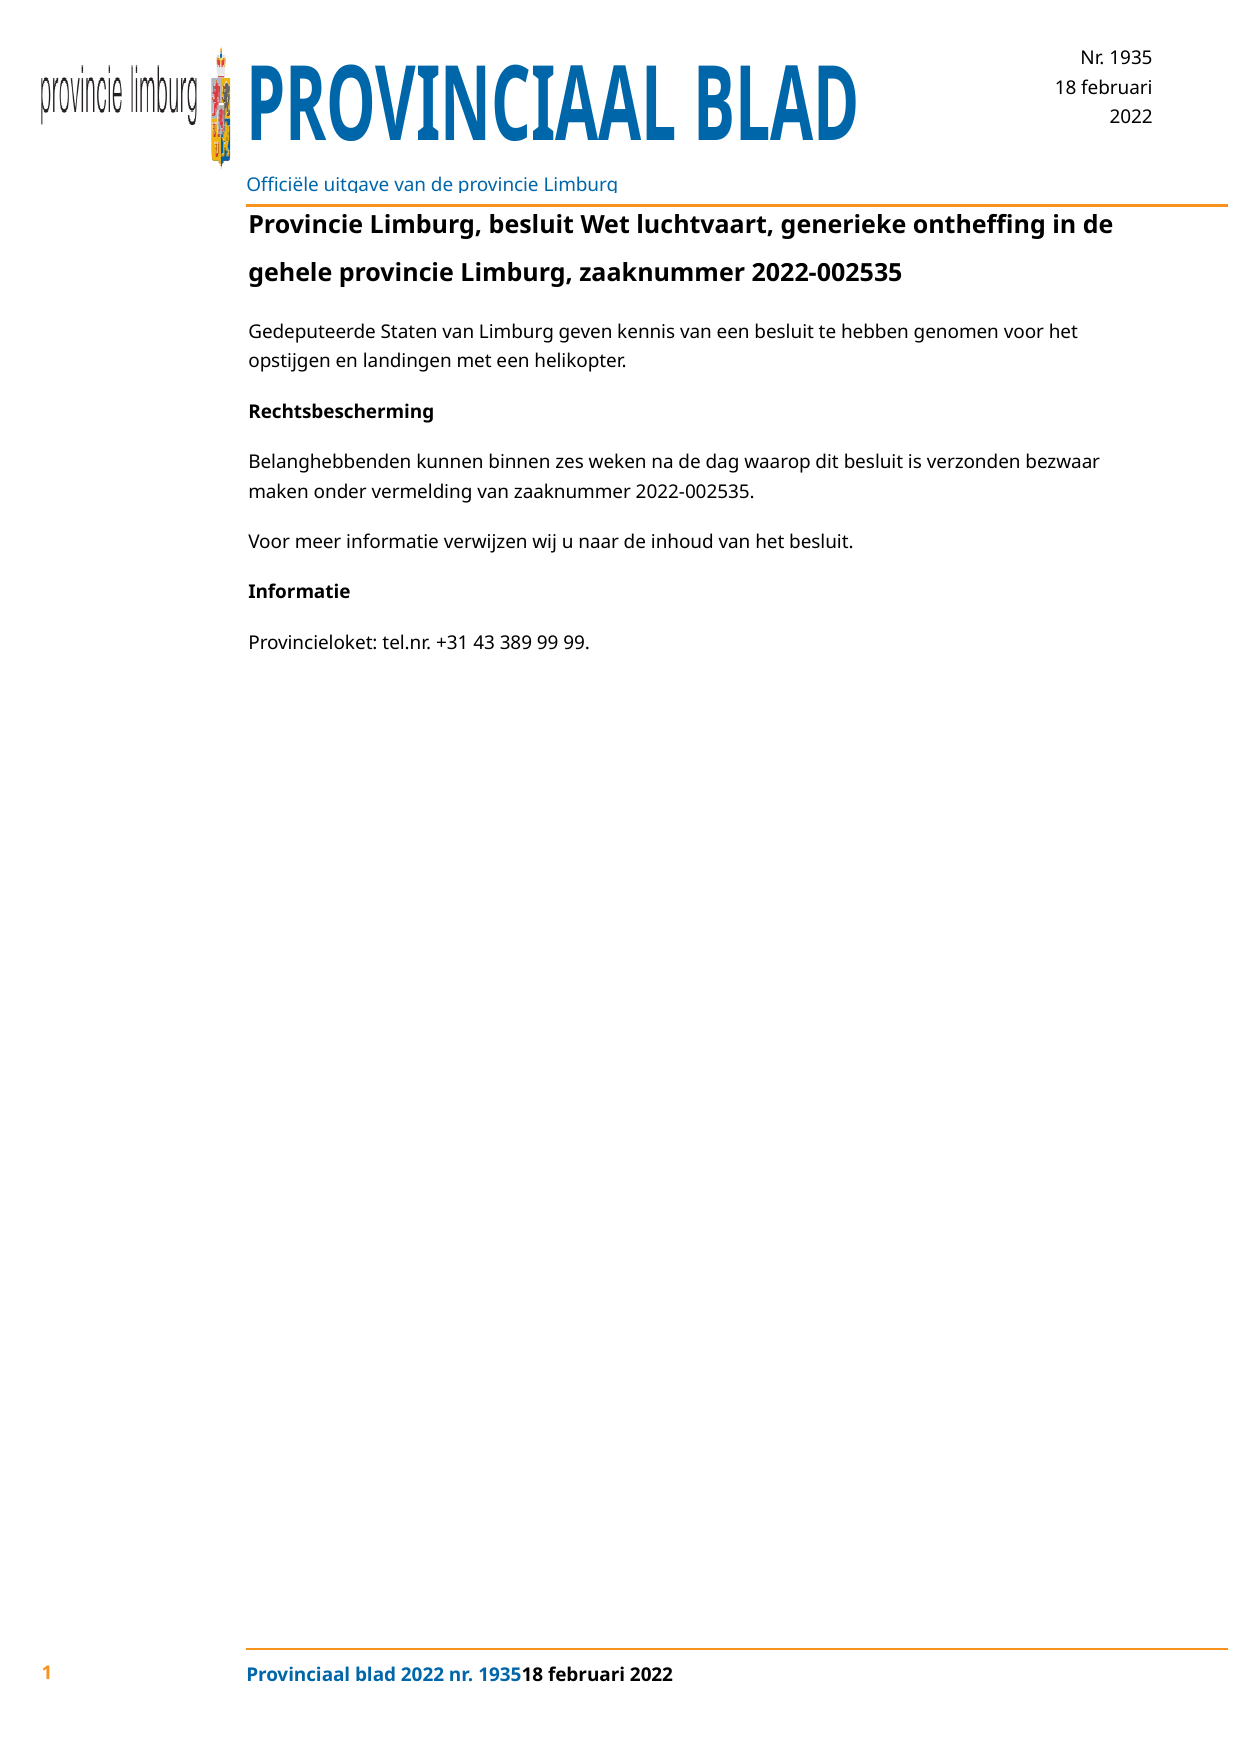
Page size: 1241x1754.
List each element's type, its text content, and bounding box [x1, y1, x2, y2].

text Provincie Limburg, besluit Wet luchtvaart, generieke ontheffing in de gehele provincie Limburg, zaaknummer 2022-002535 [248, 207, 1152, 288]
text Belanghebbenden kunnen binnen zes weken na de dag waarop dit besluit is verzonden bezwaar maken onder vermelding van zaaknummer 2022-002535. [248, 448, 1152, 504]
picture [41, 47, 231, 172]
text Gedeputeerde Staten van Limburg geven kennis van een besluit te hebben genomen voor het opstijgen en landingen met een helikopter. [248, 318, 1152, 373]
text Provincieloket: tel.nr. +31 43 389 99 99. [248, 629, 1152, 655]
text Informatie [248, 579, 1152, 604]
text Rechtsbescherming [248, 398, 1152, 424]
text Voor meer informatie verwijzen wij u naar de inhoud van het besluit. [248, 528, 1152, 554]
